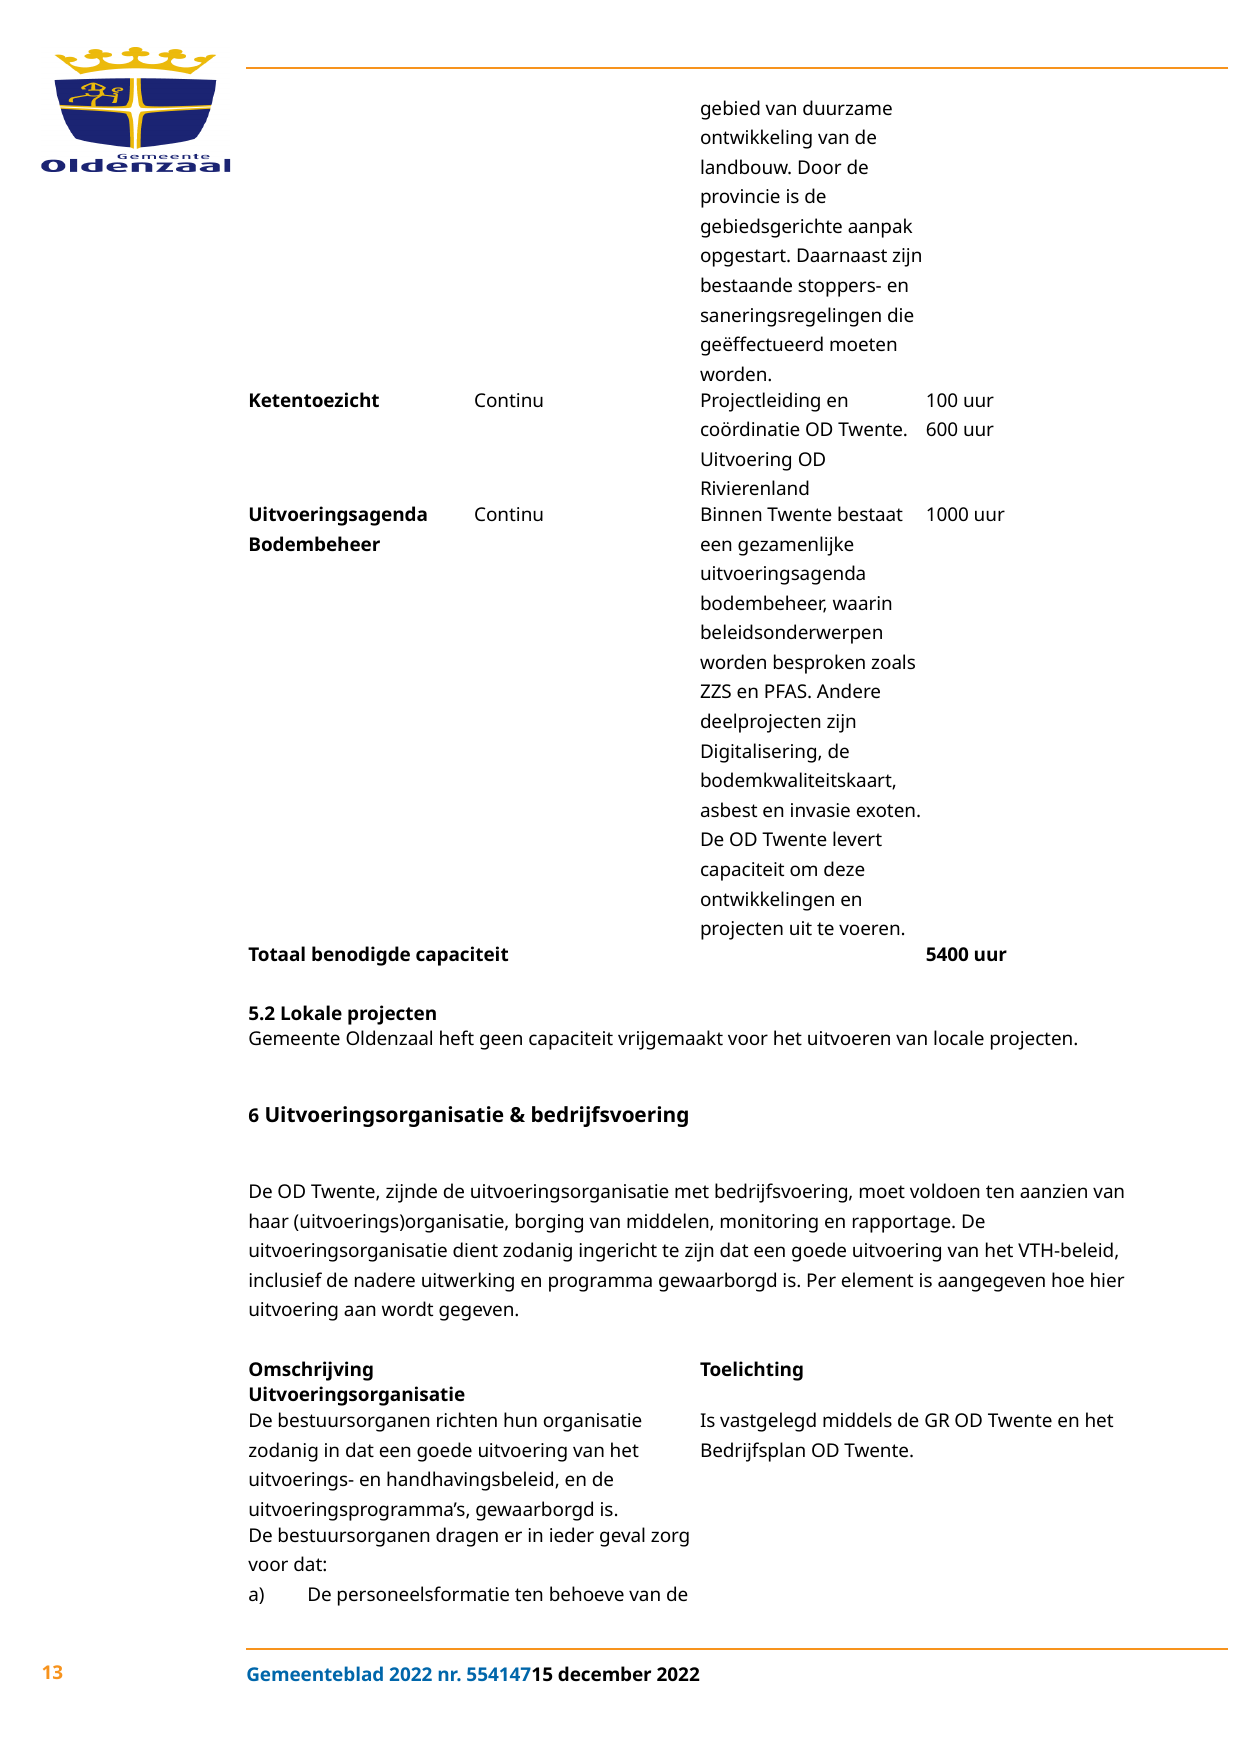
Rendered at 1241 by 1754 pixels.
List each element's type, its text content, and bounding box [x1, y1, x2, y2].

text Gemeente Oldenzaal heft geen capaciteit vrijgemaakt voor het uitvoeren van locale projecten. [248, 1025, 1152, 1051]
picture [41, 47, 231, 172]
table_cell [248, 95, 474, 387]
table_cell Is vastgelegd middels de GR OD Twente en het Bedrijfsplan OD Twente. [700, 1408, 1152, 1522]
table_cell Continu [474, 501, 700, 941]
text 5.2 Lokale projecten [248, 1000, 1152, 1025]
table_cell gebied van duurzame ontwikkeling van de landbouw. Door de provincie is de gebiedsgerichte aanpak opgestart. Daarnaast zijn bestaande stoppers- en saneringsregelingen die geëffectueerd moeten worden. [700, 95, 926, 387]
table_cell [700, 1522, 1152, 1607]
table_cell 5400 uur [926, 941, 1152, 967]
table_cell [926, 95, 1152, 387]
table_cell 100 uur 600 uur [926, 387, 1152, 501]
table_cell De bestuursorganen dragen er in ieder geval zorg voor dat: De personeelsformatie ten behoeve van de [248, 1522, 700, 1607]
table_header Omschrijving [248, 1356, 700, 1382]
table_header Toelichting [700, 1356, 1152, 1382]
table_cell Binnen Twente bestaat een gezamenlijke uitvoeringsagenda bodembeheer, waarin beleidsonderwerpen worden besproken zoals ZZS en PFAS. Andere deelprojecten zijn Digitalisering, de bodemkwaliteitskaart, asbest en invasie exoten. De OD Twente levert capaciteit om deze ontwikkelingen en projecten uit te voeren. [700, 501, 926, 941]
table_cell [474, 95, 700, 387]
table_cell Projectleiding en coördinatie OD Twente. Uitvoering OD Rivierenland [700, 387, 926, 501]
text De OD Twente, zijnde de uitvoeringsorganisatie met bedrijfsvoering, moet voldoen ten aanzien van haar (uitvoerings)organisatie, borging van middelen, monitoring en rapportage. De uitvoeringsorganisatie dient zodanig ingericht te zijn dat een goede uitvoering van het VTH-beleid, inclusief de nadere uitwerking en programma gewaarborgd is. Per element is aangegeven hoe hier uitvoering aan wordt gegeven. [248, 1178, 1152, 1322]
table_cell Uitvoeringsorganisatie [248, 1382, 1152, 1407]
table_cell 1000 uur [926, 501, 1152, 941]
table_cell Continu [474, 387, 700, 501]
table_cell Uitvoeringsagenda Bodembeheer [248, 501, 474, 941]
table_cell Ketentoezicht [248, 387, 474, 501]
table_cell De bestuursorganen richten hun organisatie zodanig in dat een goede uitvoering van het uitvoerings- en handhavingsbeleid, en de uitvoeringsprogramma’s, gewaarborgd is. [248, 1408, 700, 1522]
text 6 Uitvoeringsorganisatie & bedrijfsvoering [248, 1101, 1152, 1129]
table_cell Totaal benodigde capaciteit [248, 941, 926, 967]
